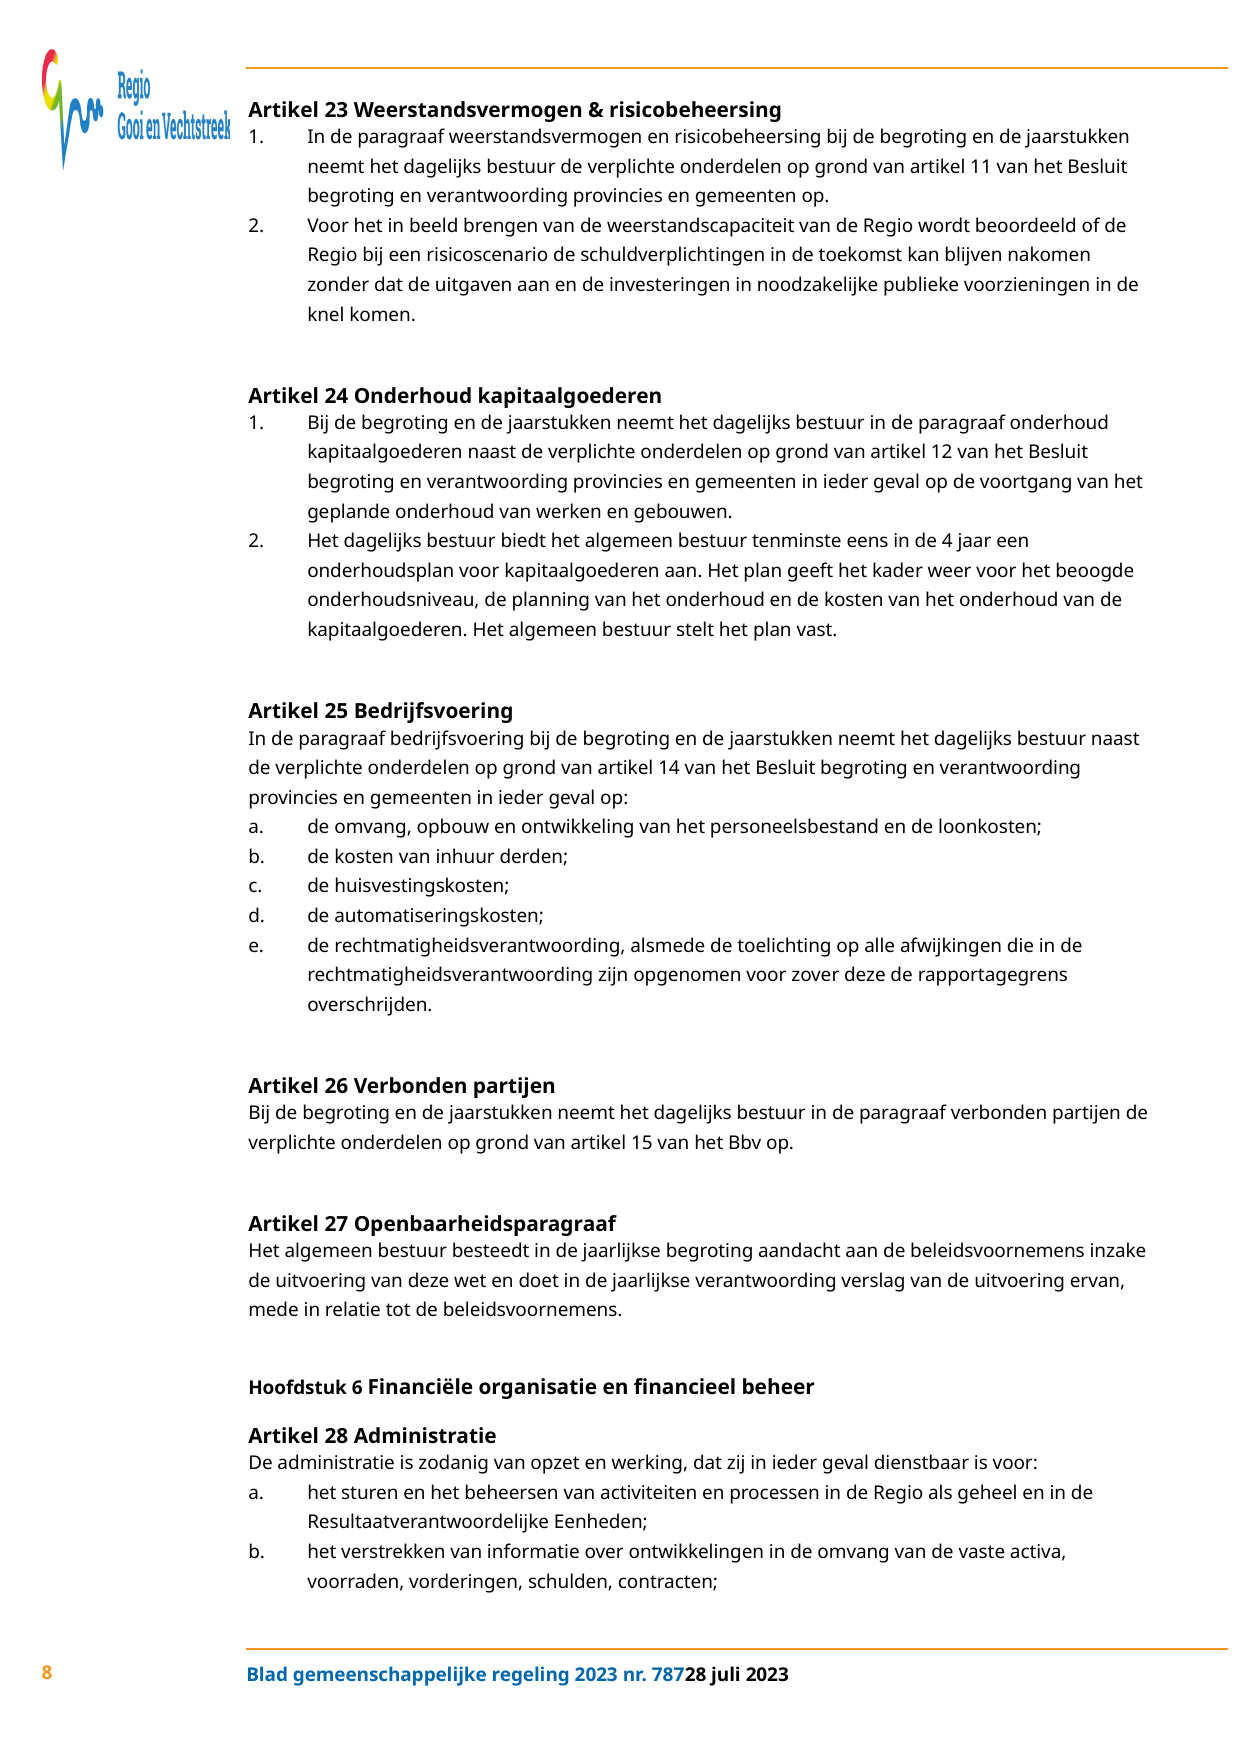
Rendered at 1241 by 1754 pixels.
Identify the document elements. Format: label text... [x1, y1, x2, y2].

list Bij de begroting en de jaarstukken neemt het dagelijks bestuur in de paragraaf onderhoud kapitaalgoederen naast de verplichte onderdelen op grond van artikel 12 van het Besluit begroting en verantwoording provincies en gemeenten in ieder geval op de voortgang van het geplande onderhoud van werken en gebouwen. [248, 409, 1152, 524]
text Hoofdstuk 6 Financiële organisatie en financieel beheer [248, 1372, 1152, 1400]
list de omvang, opbouw en ontwikkeling van het personeelsbestand en de loonkosten; [248, 813, 1152, 839]
list de kosten van inhuur derden; [248, 843, 1152, 869]
text Artikel 28 Administratie [248, 1421, 1152, 1449]
list Het dagelijks bestuur biedt het algemeen bestuur tenminste eens in de 4 jaar een onderhoudsplan voor kapitaalgoederen aan. Het plan geeft het kader weer voor het beoogde onderhoudsniveau, de planning van het onderhoud en de kosten van het onderhoud van de kapitaalgoederen. Het algemeen bestuur stelt het plan vast. [248, 527, 1152, 642]
text Artikel 25 Bedrijfsvoering [248, 696, 1152, 725]
text In de paragraaf bedrijfsvoering bij de begroting en de jaarstukken neemt het dagelijks bestuur naast de verplichte onderdelen op grond van artikel 14 van het Besluit begroting en verantwoording provincies en gemeenten in ieder geval op: [248, 725, 1152, 809]
text De administratie is zodanig van opzet en werking, dat zij in ieder geval dienstbaar is voor: [248, 1449, 1152, 1475]
text Artikel 24 Onderhoud kapitaalgoederen [248, 381, 1152, 409]
list het sturen en het beheersen van activiteiten en processen in de Regio als geheel en in de Resultaatverantwoordelijke Eenheden; [248, 1479, 1152, 1534]
list de automatiseringskosten; [248, 902, 1152, 928]
list de huisvestingskosten; [248, 873, 1152, 898]
text Het algemeen bestuur besteedt in de jaarlijkse begroting aandacht aan de beleidsvoornemens inzake de uitvoering van deze wet en doet in de jaarlijkse verantwoording verslag van de uitvoering ervan, mede in relatie tot de beleidsvoornemens. [248, 1237, 1152, 1322]
list In de paragraaf weerstandsvermogen en risicobeheersing bij de begroting en de jaarstukken neemt het dagelijks bestuur de verplichte onderdelen op grond van artikel 11 van het Besluit begroting en verantwoording provincies en gemeenten op. [248, 123, 1152, 208]
text Artikel 27 Openbaarheidsparagraaf [248, 1209, 1152, 1237]
list Voor het in beeld brengen van de weerstandscapaciteit van de Regio wordt beoordeeld of de Regio bij een risicoscenario de schuldverplichtingen in de toekomst kan blijven nakomen zonder dat de uitgaven aan en de investeringen in noodzakelijke publieke voorzieningen in de knel komen. [248, 212, 1152, 326]
text Bij de begroting en de jaarstukken neemt het dagelijks bestuur in de paragraaf verbonden partijen de verplichte onderdelen op grond van artikel 15 van het Bbv op. [248, 1099, 1152, 1155]
text Artikel 26 Verbonden partijen [248, 1071, 1152, 1099]
list het verstrekken van informatie over ontwikkelingen in de omvang van de vaste activa, voorraden, vorderingen, schulden, contracten; [248, 1538, 1152, 1593]
list de rechtmatigheidsverantwoording, alsmede de toelichting op alle afwijkingen die in de rechtmatigheidsverantwoording zijn opgenomen voor zover deze de rapportagegrens overschrijden. [248, 932, 1152, 1017]
text Artikel 23 Weerstandsvermogen & risicobeheersing [248, 95, 1152, 123]
picture [41, 47, 231, 172]
